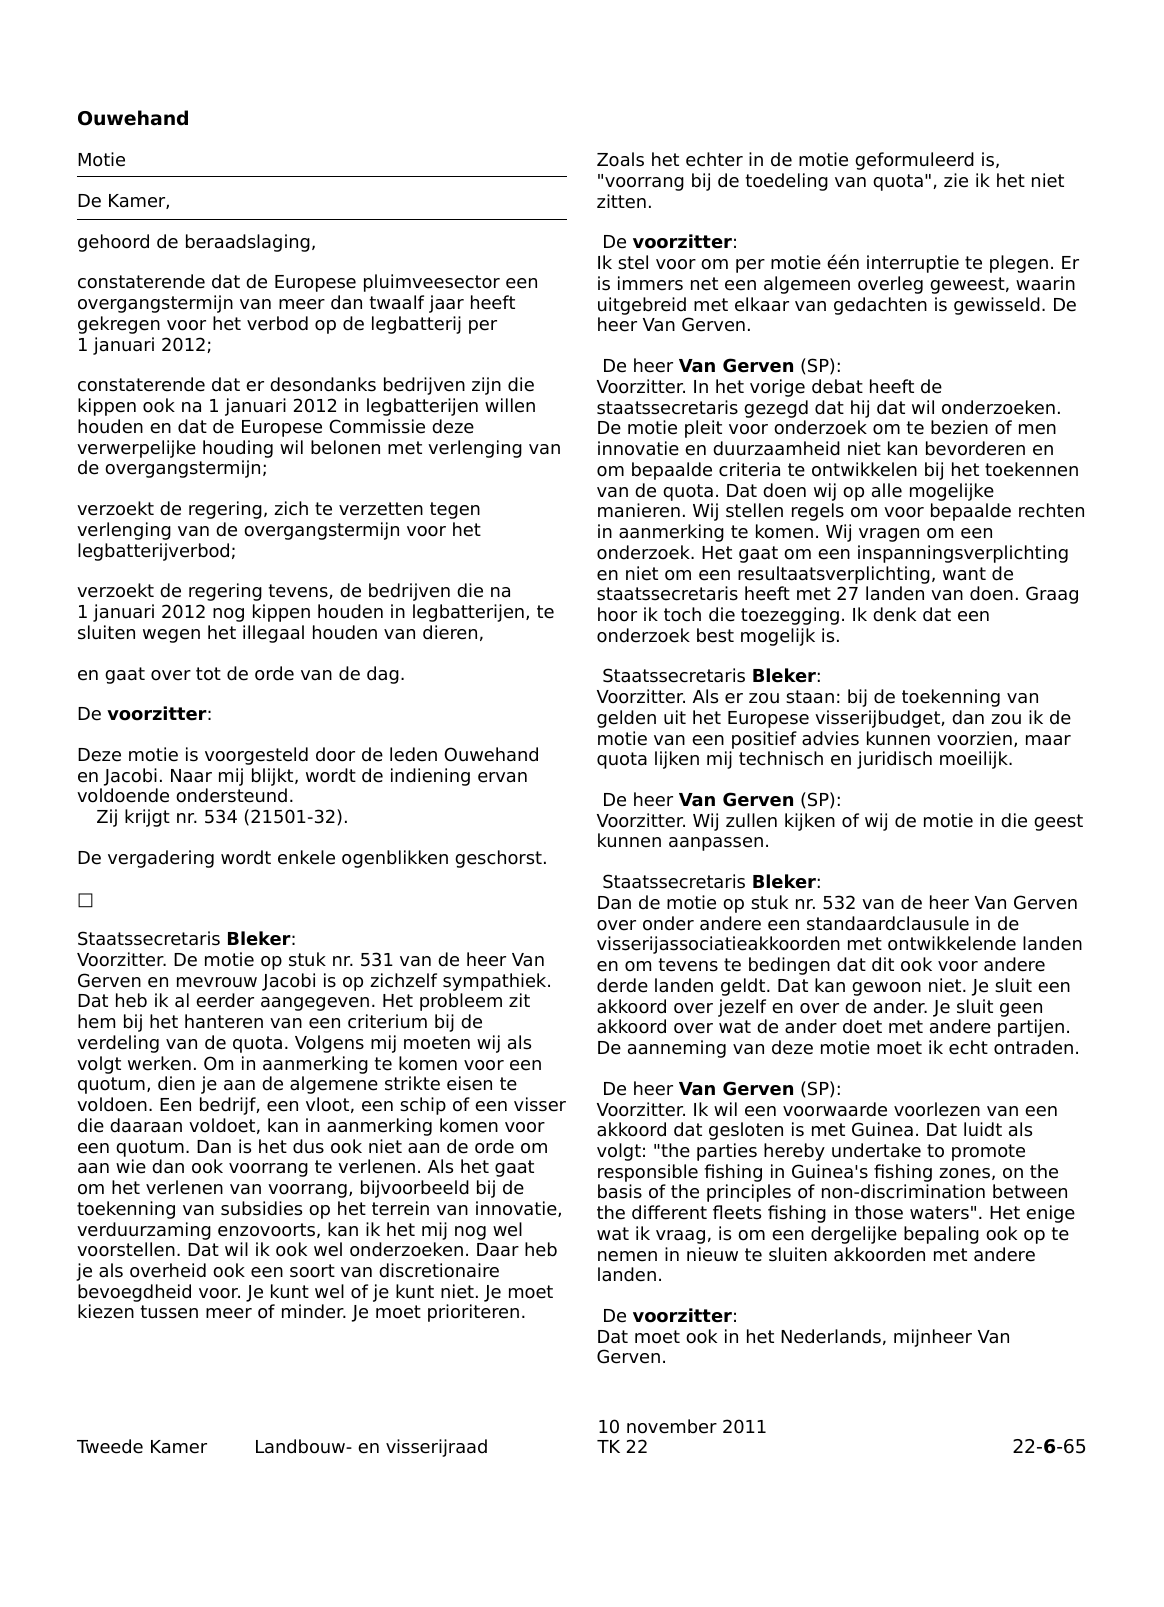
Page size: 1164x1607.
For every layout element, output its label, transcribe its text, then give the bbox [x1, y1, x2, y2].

text Staatssecretaris Bleker: [77, 929, 567, 950]
text Ik stel voor om per motie één interruptie te plegen. Er is immers net een algemeen overleg geweest, waarin uitgebreid met elkaar van gedachten is gewisseld. De heer Van Gerven. [596, 253, 1087, 336]
text Motie [77, 150, 567, 171]
text Dat moet ook in het Nederlands, mijnheer Van Gerven. [596, 1327, 1087, 1368]
text Voorzitter. Als er zou staan: bij de toekenning van gelden uit het Europese visserijbudget, dan zou ik de motie van een positief advies kunnen voorzien, maar quota lijken mij technisch en juridisch moeilijk. [596, 687, 1087, 770]
text constaterende dat er desondanks bedrijven zijn die kippen ook na 1 januari 2012 in legbatterijen willen houden en dat de Europese Commissie deze verwerpelijke houding wil belonen met verlenging van de overgangstermijn; [77, 375, 567, 479]
text De heer Van Gerven (SP): [596, 790, 1087, 811]
text De voorzitter: [77, 704, 567, 725]
text De heer Van Gerven (SP): [596, 356, 1087, 377]
text De voorzitter: [596, 1306, 1087, 1327]
text De voorzitter: [596, 232, 1087, 253]
text □ [77, 888, 567, 909]
text De Kamer, [77, 191, 567, 212]
text gehoord de beraadslaging, [77, 232, 567, 252]
text Staatssecretaris Bleker: [596, 872, 1087, 893]
text Zij krijgt nr. 534 (21501-32). [77, 807, 567, 828]
text en gaat over tot de orde van de dag. [77, 663, 567, 684]
text constaterende dat de Europese pluimveesector een overgangstermijn van meer dan twaalf jaar heeft gekregen voor het verbod op de legbatterij per 1 januari 2012; [77, 272, 567, 355]
text Voorzitter. De motie op stuk nr. 531 van de heer Van Gerven en mevrouw Jacobi is op zichzelf sympathiek. Dat heb ik al eerder aangegeven. Het probleem zit hem bij het hanteren van een criterium bij de verdeling van de quota. Volgens mij moeten wij als volgt werken. Om in aanmerking te komen voor een quotum, dien je aan de algemene strikte eisen te voldoen. Een bedrijf, een vloot, een schip of een visser die daaraan voldoet, kan in aanmerking komen voor een quotum. Dan is het dus ook niet aan de orde om aan wie dan ook voorrang te verlenen. Als het gaat om het verlenen van voorrang, bijvoorbeeld bij de toekenning van subsidies op het terrein van innovatie, verduurzaming enzovoorts, kan ik het mij nog wel voorstellen. Dat wil ik ook wel onderzoeken. Daar heb je als overheid ook een soort van discretionaire bevoegdheid voor. Je kunt wel of je kunt niet. Je moet kiezen tussen meer of minder. Je moet prioriteren. [77, 950, 567, 1323]
text Staatssecretaris Bleker: [596, 666, 1087, 687]
text Voorzitter. Wij zullen kijken of wij de motie in die geest kunnen aanpassen. [596, 811, 1087, 852]
text Voorzitter. Ik wil een voorwaarde voorlezen van een akkoord dat gesloten is met Guinea. Dat luidt als volgt: "the parties hereby undertake to promote responsible fishing in Guinea's fishing zones, on the basis of the principles of non-discrimination between the different fleets fishing in those waters". Het enige wat ik vraag, is om een dergelijke bepaling ook op te nemen in nieuw te sluiten akkoorden met andere landen. [596, 1099, 1087, 1286]
text Voorzitter. In het vorige debat heeft de staatssecretaris gezegd dat hij dat wil onderzoeken. De motie pleit voor onderzoek om te bezien of men innovatie en duurzaamheid niet kan bevorderen en om bepaalde criteria te ontwikkelen bij het toekennen van de quota. Dat doen wij op alle mogelijke manieren. Wij stellen regels om voor bepaalde rechten in aanmerking te komen. Wij vragen om een onderzoek. Het gaat om een inspanningsverplichting en niet om een resultaatsverplichting, want de staatssecretaris heeft met 27 landen van doen. Graag hoor ik toch die toezegging. Ik denk dat een onderzoek best mogelijk is. [596, 377, 1087, 646]
text Deze motie is voorgesteld door de leden Ouwehand en Jacobi. Naar mij blijkt, wordt de indiening ervan voldoende ondersteund. [77, 745, 567, 807]
text Dan de motie op stuk nr. 532 van de heer Van Gerven over onder andere een standaardclausule in de visserijassociatieakkoorden met ontwikkelende landen en om tevens te bedingen dat dit ook voor andere derde landen geldt. Dat kan gewoon niet. Je sluit een akkoord over jezelf en over de ander. Je sluit geen akkoord over wat de ander doet met andere partijen. De aanneming van deze motie moet ik echt ontraden. [596, 893, 1087, 1059]
text verzoekt de regering tevens, de bedrijven die na 1 januari 2012 nog kippen houden in legbatterijen, te sluiten wegen het illegaal houden van dieren, [77, 581, 567, 643]
text Zoals het echter in de motie geformuleerd is, "voorrang bij de toedeling van quota", zie ik het niet zitten. [596, 150, 1087, 212]
text De heer Van Gerven (SP): [596, 1079, 1087, 1099]
text verzoekt de regering, zich te verzetten tegen verlenging van de overgangstermijn voor het legbatterijverbod; [77, 499, 567, 561]
text De vergadering wordt enkele ogenblikken geschorst. [77, 848, 567, 868]
